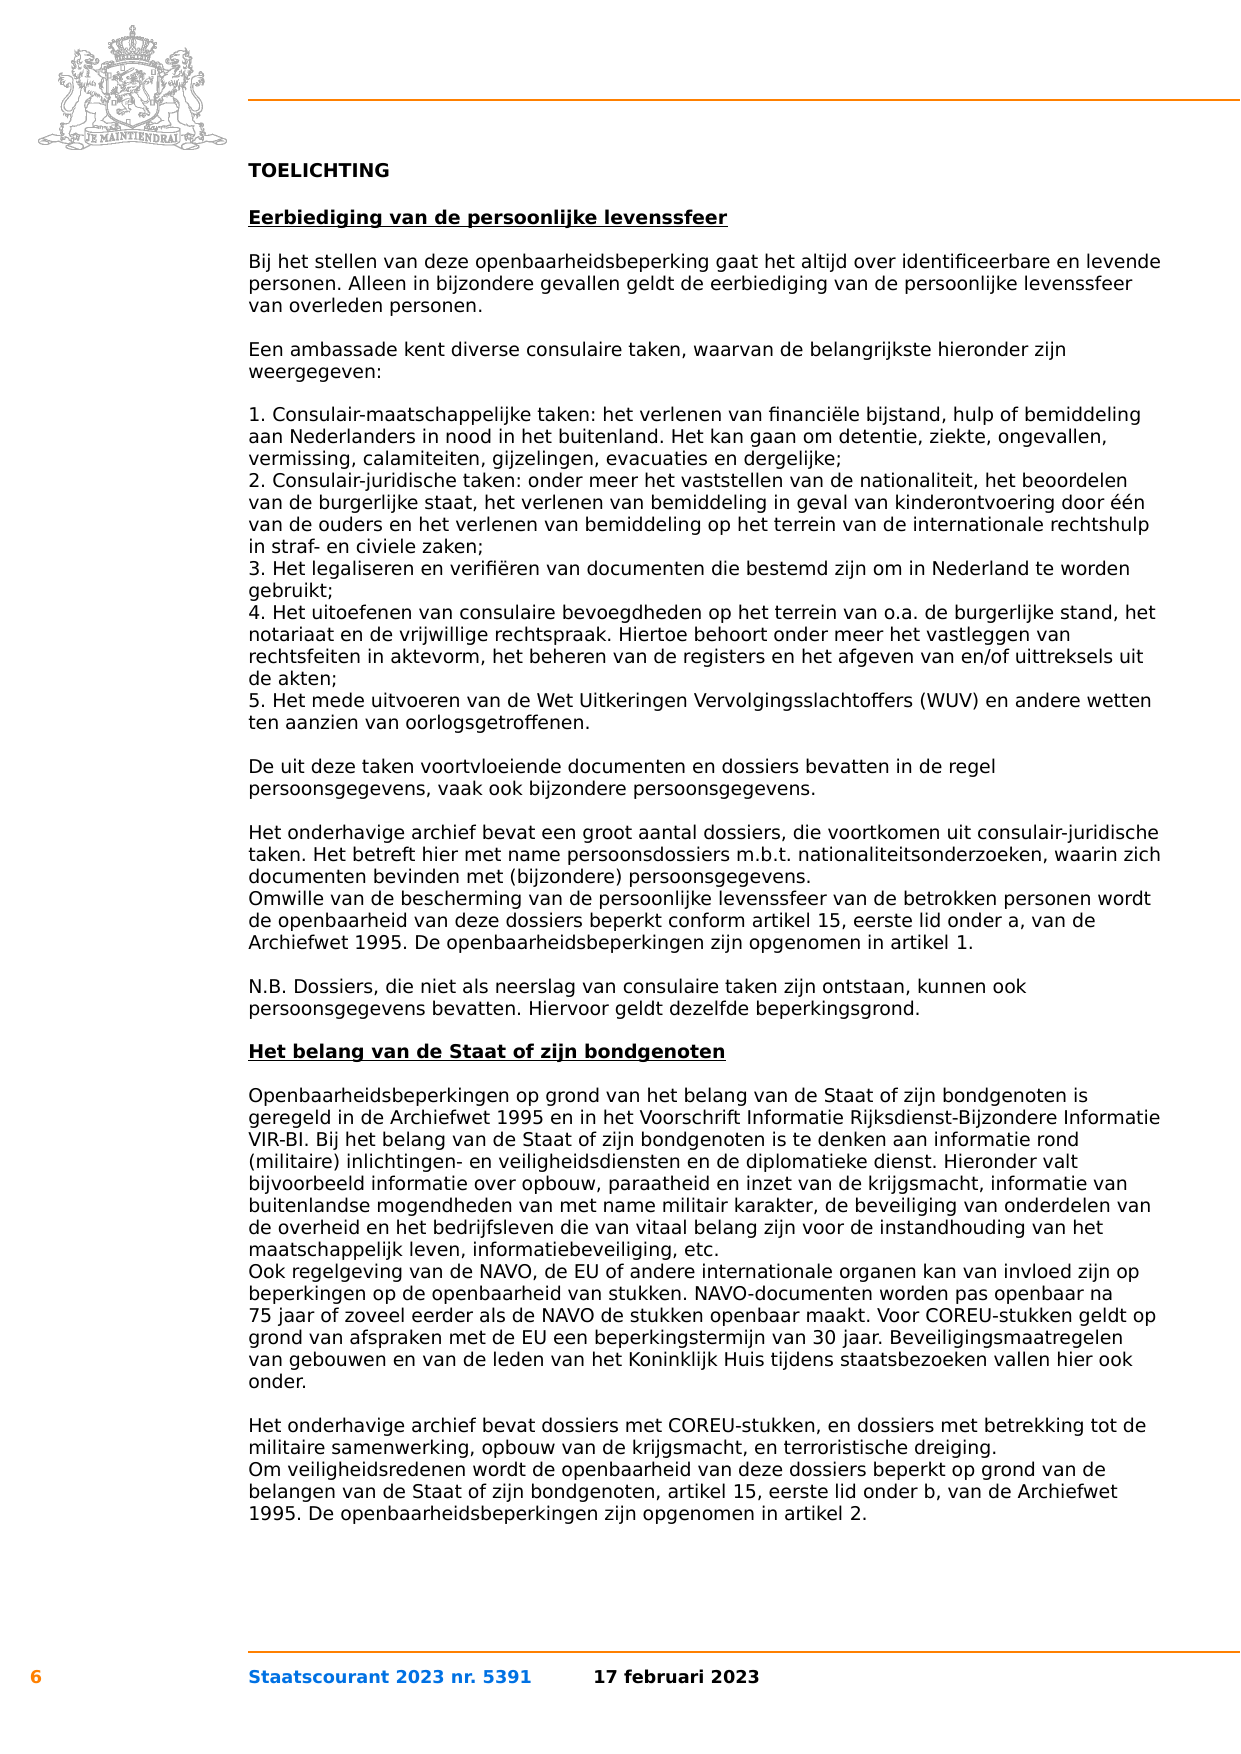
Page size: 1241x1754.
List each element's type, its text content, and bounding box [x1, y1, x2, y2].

text Een ambassade kent diverse consulaire taken, waarvan de belangrijkste hieronder zijn weergegeven: [248, 338, 1163, 382]
text Het onderhavige archief bevat dossiers met COREU-stukken, en dossiers met betrekking tot de militaire samenwerking, opbouw van de krijgsmacht, en terroristische dreiging. [248, 1415, 1163, 1459]
subtitle TOELICHTING [248, 160, 1163, 182]
text 4. Het uitoefenen van consulaire bevoegdheden op het terrein van o.a. de burgerlijke stand, het notariaat en de vrijwillige rechtspraak. Hiertoe behoort onder meer het vastleggen van rechtsfeiten in aktevorm, het beheren van de registers en het afgeven van en/of uittreksels uit de akten; [248, 602, 1163, 690]
text 5. Het mede uitvoeren van de Wet Uitkeringen Vervolgingsslachtoffers (WUV) en andere wetten ten aanzien van oorlogsgetroffenen. [248, 690, 1163, 734]
subtitle Het belang van de Staat of zijn bondgenoten [248, 1041, 1163, 1063]
text Bij het stellen van deze openbaarheidsbeperking gaat het altijd over identificeerbare en levende personen. Alleen in bijzondere gevallen geldt de eerbiediging van de persoonlijke levenssfeer van overleden personen. [248, 251, 1163, 317]
text N.B. Dossiers, die niet als neerslag van consulaire taken zijn ontstaan, kunnen ook persoonsgegevens bevatten. Hiervoor geldt dezelfde beperkingsgrond. [248, 976, 1163, 1019]
text Ook regelgeving van de NAVO, de EU of andere internationale organen kan van invloed zijn op beperkingen op de openbaarheid van stukken. NAVO-documenten worden pas openbaar na 75 jaar of zoveel eerder als de NAVO de stukken openbaar maakt. Voor COREU-stukken geldt op grond van afspraken met de EU een beperkingstermijn van 30 jaar. Beveiligingsmaatregelen van gebouwen en van de leden van het Koninklijk Huis tijdens staatsbezoeken vallen hier ook onder. [248, 1261, 1163, 1393]
subtitle Eerbiediging van de persoonlijke levenssfeer [248, 207, 1163, 229]
text De uit deze taken voortvloeiende documenten en dossiers bevatten in de regel persoonsgegevens, vaak ook bijzondere persoonsgegevens. [248, 756, 1163, 800]
text 1. Consulair-maatschappelijke taken: het verlenen van financiële bijstand, hulp of bemiddeling aan Nederlanders in nood in het buitenland. Het kan gaan om detentie, ziekte, ongevallen, vermissing, calamiteiten, gijzelingen, evacuaties en dergelijke; [248, 404, 1163, 470]
text Het onderhavige archief bevat een groot aantal dossiers, die voortkomen uit consulair-juridische taken. Het betreft hier met name persoonsdossiers m.b.t. nationaliteitsonderzoeken, waarin zich documenten bevinden met (bijzondere) persoonsgegevens. [248, 822, 1163, 888]
text Omwille van de bescherming van de persoonlijke levenssfeer van de betrokken personen wordt de openbaarheid van deze dossiers beperkt conform artikel 15, eerste lid onder a, van de Archiefwet 1995. De openbaarheidsbeperkingen zijn opgenomen in artikel 1. [248, 888, 1163, 954]
text 3. Het legaliseren en verifiëren van documenten die bestemd zijn om in Nederland te worden gebruikt; [248, 558, 1163, 602]
text Openbaarheidsbeperkingen op grond van het belang van de Staat of zijn bondgenoten is geregeld in de Archiefwet 1995 en in het Voorschrift Informatie Rijksdienst-Bijzondere Informatie VIR-BI. Bij het belang van de Staat of zijn bondgenoten is te denken aan informatie rond (militaire) inlichtingen- en veiligheidsdiensten en de diplomatieke dienst. Hieronder valt bijvoorbeeld informatie over opbouw, paraatheid en inzet van de krijgsmacht, informatie van buitenlandse mogendheden van met name militair karakter, de beveiliging van onderdelen van de overheid en het bedrijfsleven die van vitaal belang zijn voor de instandhouding van het maatschappelijk leven, informatiebeveiliging, etc. [248, 1085, 1163, 1261]
text Om veiligheidsredenen wordt de openbaarheid van deze dossiers beperkt op grond van de belangen van de Staat of zijn bondgenoten, artikel 15, eerste lid onder b, van de Archiefwet 1995. De openbaarheidsbeperkingen zijn opgenomen in artikel 2. [248, 1459, 1163, 1525]
text 2. Consulair-juridische taken: onder meer het vaststellen van de nationaliteit, het beoordelen van de burgerlijke staat, het verlenen van bemiddeling in geval van kinderontvoering door één van de ouders en het verlenen van bemiddeling op het terrein van de internationale rechtshulp in straf- en civiele zaken; [248, 470, 1163, 558]
picture [38, 25, 227, 150]
